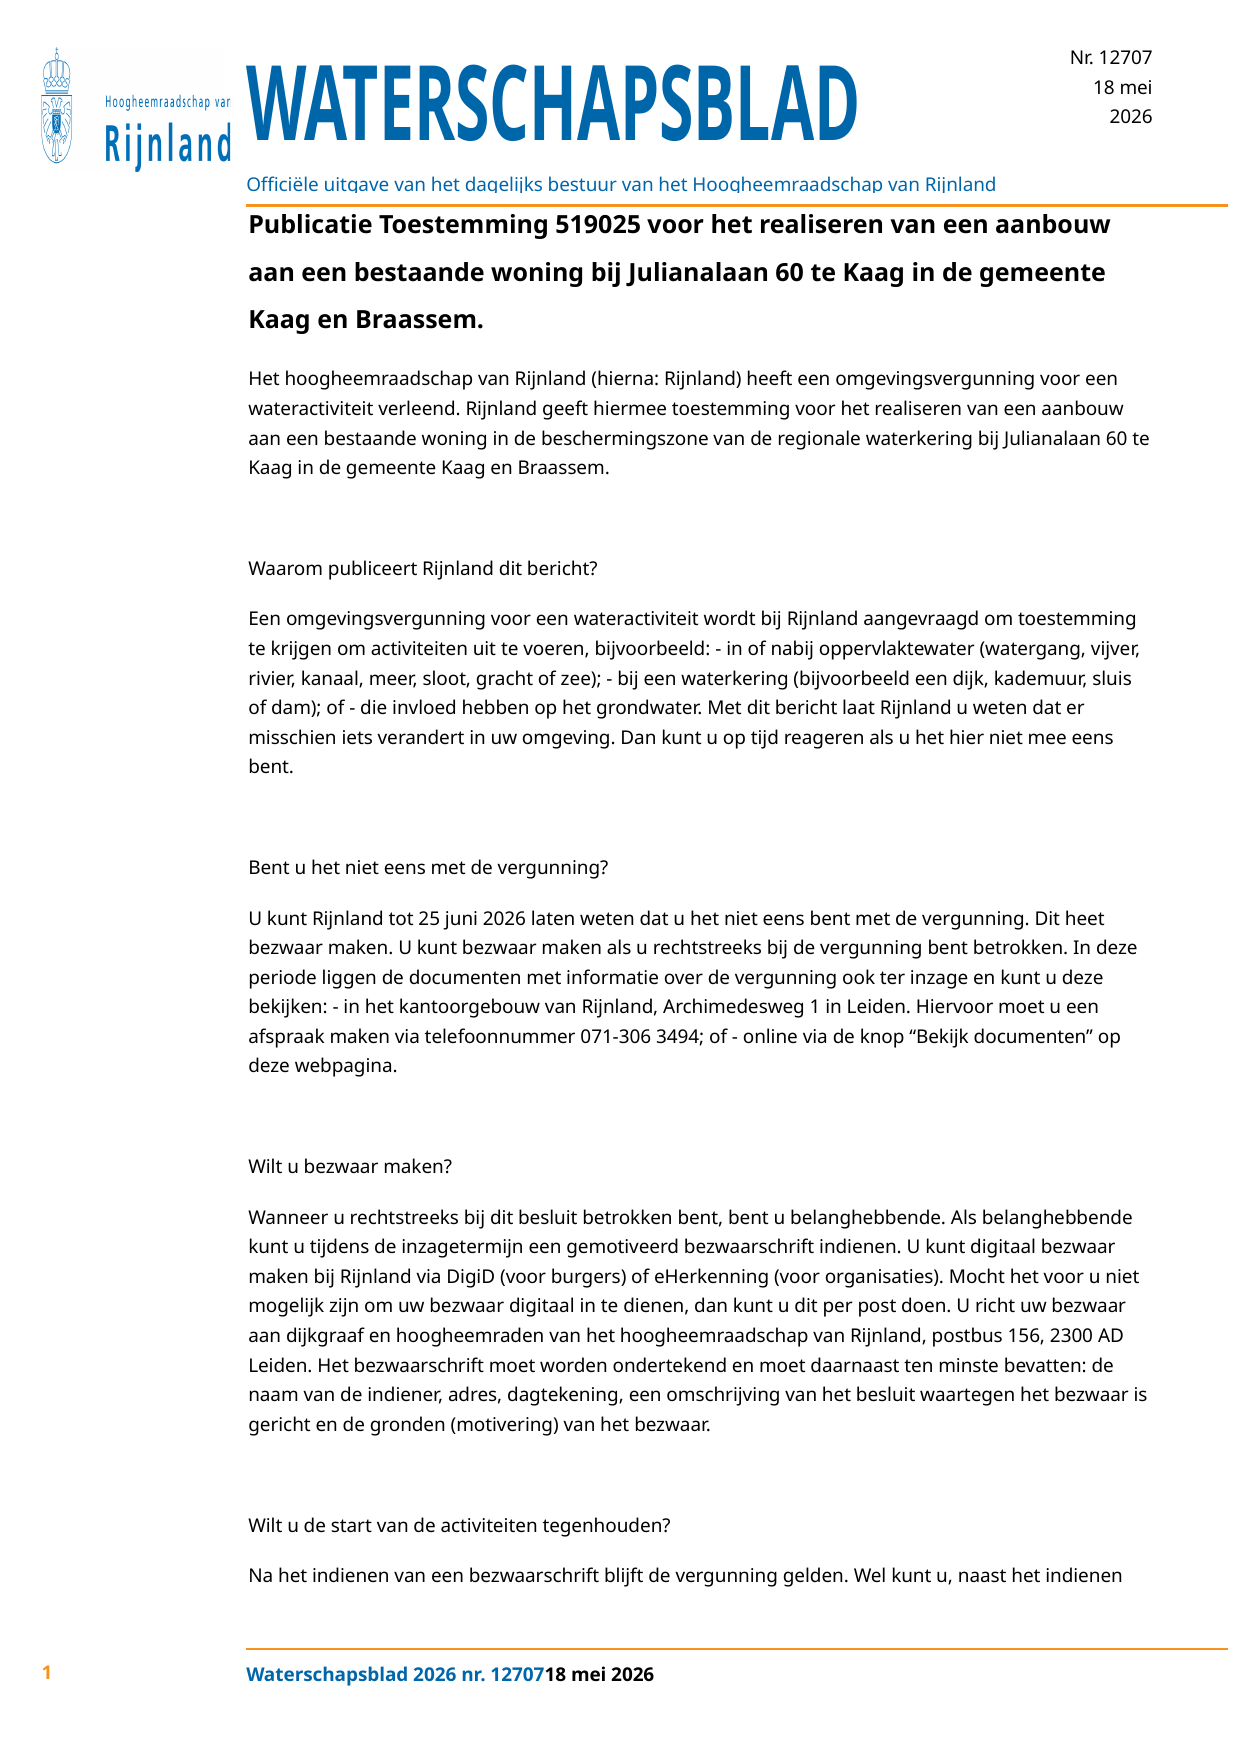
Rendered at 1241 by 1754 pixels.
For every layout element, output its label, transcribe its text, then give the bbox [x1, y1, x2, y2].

text Wilt u bezwaar maken? [248, 1153, 1152, 1179]
picture [41, 47, 231, 172]
text Wanneer u rechtstreeks bij dit besluit betrokken bent, bent u belanghebbende. Als belanghebbende kunt u tijdens de inzagetermijn een gemotiveerd bezwaarschrift indienen. U kunt digitaal bezwaar maken bij Rijnland via DigiD (voor burgers) of eHerkenning (voor organisaties). Mocht het voor u niet mogelijk zijn om uw bezwaar digitaal in te dienen, dan kunt u dit per post doen. U richt uw bezwaar aan dijkgraaf en hoogheemraden van het hoogheemraadschap van Rijnland, postbus 156, 2300 AD Leiden. Het bezwaarschrift moet worden ondertekend en moet daarnaast ten minste bevatten: de naam van de indiener, adres, dagtekening, een omschrijving van het besluit waartegen het bezwaar is gericht en de gronden (motivering) van het bezwaar. [248, 1204, 1152, 1437]
text Publicatie Toestemming 519025 voor het realiseren van een aanbouw aan een bestaande woning bij Julianalaan 60 te Kaag in de gemeente Kaag en Braassem. [248, 207, 1152, 336]
text Bent u het niet eens met de vergunning? [248, 854, 1152, 880]
text Na het indienen van een bezwaarschrift blijft de vergunning gelden. Wel kunt u, naast het indienen [248, 1562, 1152, 1588]
text Een omgevingsvergunning voor een wateractiviteit wordt bij Rijnland aangevraagd om toestemming te krijgen om activiteiten uit te voeren, bijvoorbeeld: - in of nabij oppervlaktewater (watergang, vijver, rivier, kanaal, meer, sloot, gracht of zee); - bij een waterkering (bijvoorbeeld een dijk, kademuur, sluis of dam); of - die invloed hebben op het grondwater. Met dit bericht laat Rijnland u weten dat er misschien iets verandert in uw omgeving. Dan kunt u op tijd reageren als u het hier niet mee eens bent. [248, 606, 1152, 779]
text Wilt u de start van de activiteiten tegenhouden? [248, 1512, 1152, 1537]
text U kunt Rijnland tot 25 juni 2026 laten weten dat u het niet eens bent met de vergunning. Dit heet bezwaar maken. U kunt bezwaar maken als u rechtstreeks bij de vergunning bent betrokken. In deze periode liggen de documenten met informatie over de vergunning ook ter inzage en kunt u deze bekijken: - in het kantoorgebouw van Rijnland, Archimedesweg 1 in Leiden. Hiervoor moet u een afspraak maken via telefoonnummer 071-306 3494; of - online via de knop “Bekijk documenten” op deze webpagina. [248, 905, 1152, 1078]
text Het hoogheemraadschap van Rijnland (hierna: Rijnland) heeft een omgevingsvergunning voor een wateractiviteit verleend. Rijnland geeft hiermee toestemming voor het realiseren van een aanbouw aan een bestaande woning in de beschermingszone van de regionale waterkering bij Julianalaan 60 te Kaag in de gemeente Kaag en Braassem. [248, 366, 1152, 480]
text Waarom publiceert Rijnland dit bericht? [248, 555, 1152, 581]
